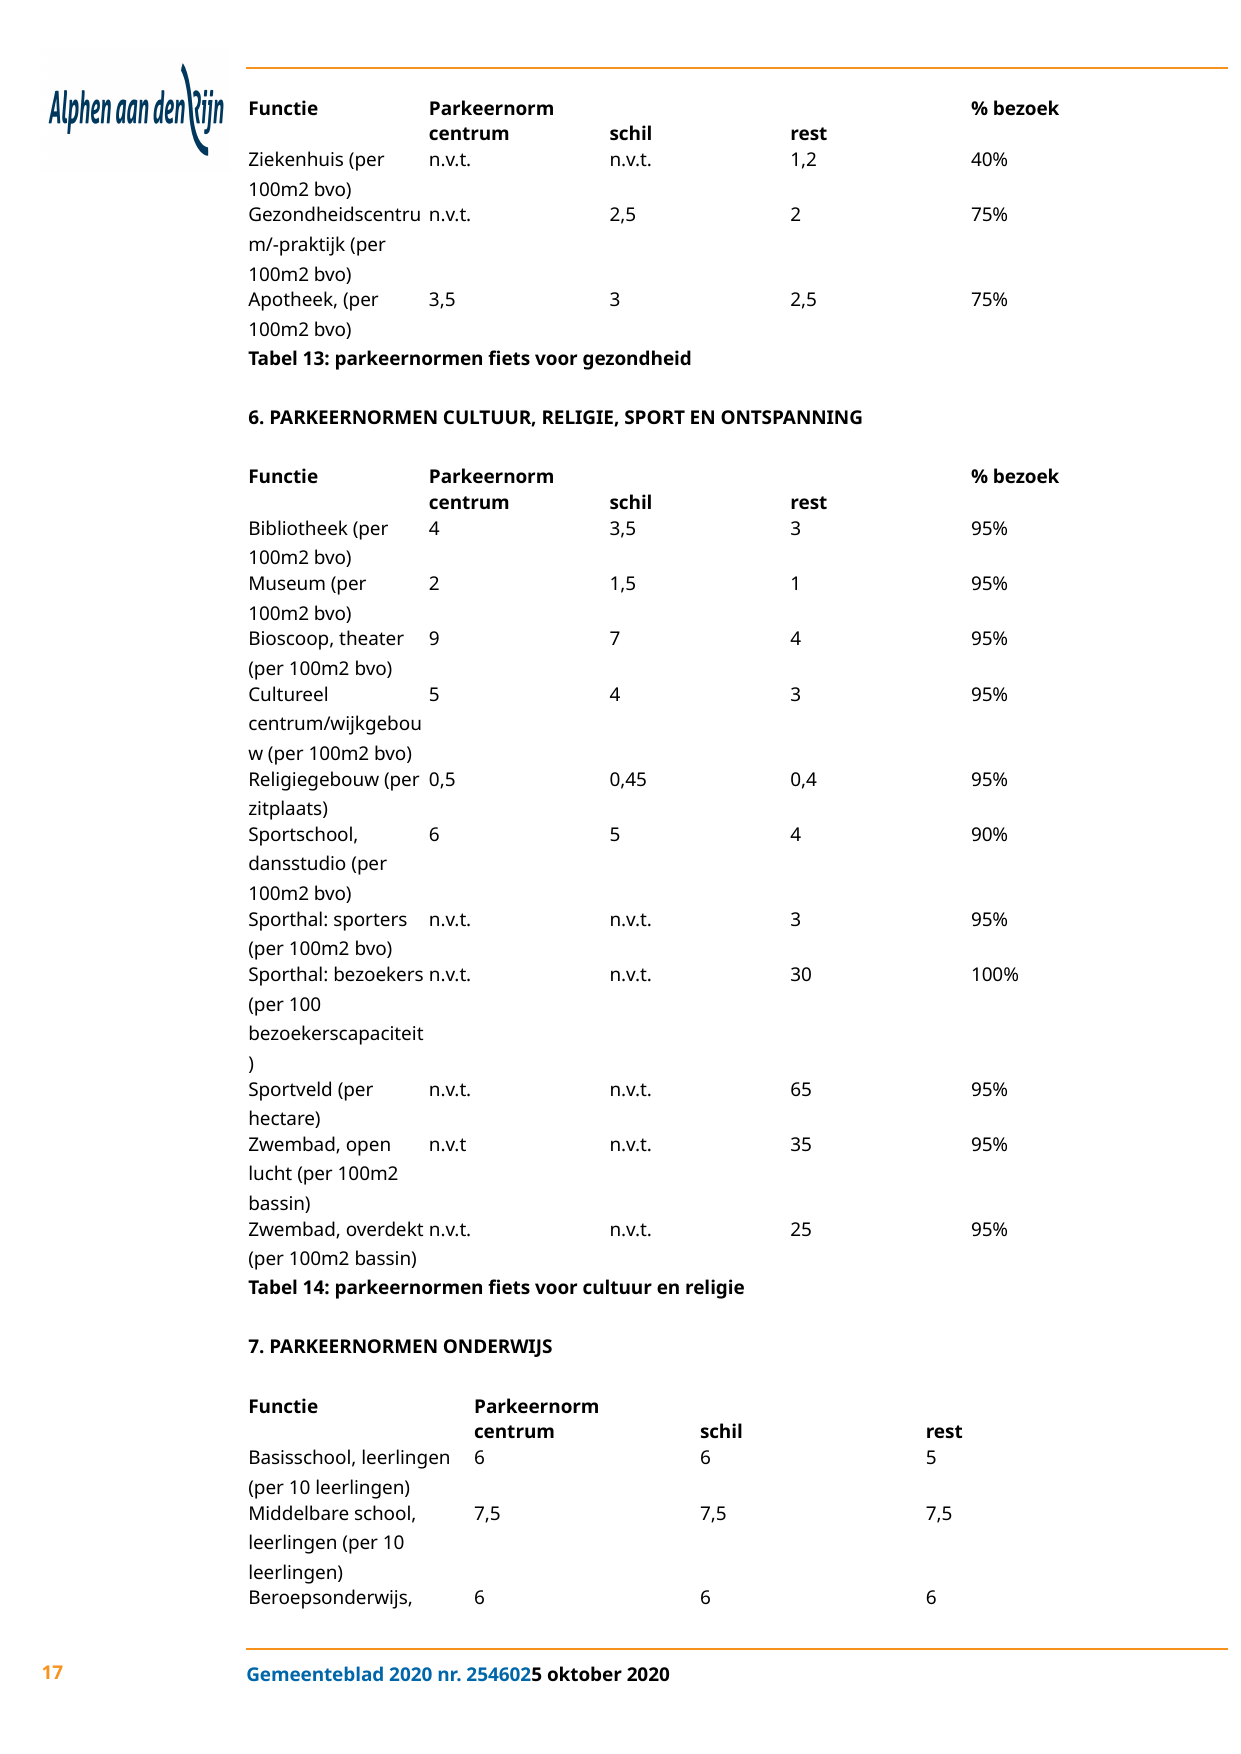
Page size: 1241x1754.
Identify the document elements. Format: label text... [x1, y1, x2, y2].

table_cell n.v.t. [429, 1216, 609, 1271]
table_cell 5 [429, 681, 609, 766]
table_cell rest [926, 1419, 1152, 1444]
table_cell 4 [609, 681, 790, 766]
table_cell n.v.t. [429, 961, 609, 1076]
table_cell 3,5 [429, 286, 609, 342]
table_cell n.v.t. [609, 1076, 790, 1131]
table_cell 6 [429, 821, 609, 906]
table_cell centrum [474, 1419, 700, 1444]
table_cell Museum (per 100m2 bvo) [248, 570, 429, 626]
table_cell 75% [971, 202, 1152, 286]
table_cell n.v.t. [609, 146, 790, 202]
table_cell 95% [971, 1131, 1152, 1216]
table_cell 3 [790, 906, 971, 961]
table_cell Sportveld (per hectare) [248, 1076, 429, 1131]
table_cell 4 [790, 626, 971, 681]
table_cell 3,5 [609, 515, 790, 570]
table_cell Zwembad, open lucht (per 100m2 bassin) [248, 1131, 429, 1216]
table_cell 7,5 [474, 1500, 700, 1584]
table_cell 30 [790, 961, 971, 1076]
table_cell 4 [790, 821, 971, 906]
table_cell 0,4 [790, 766, 971, 821]
table_cell rest [790, 121, 971, 146]
table_cell 5 [609, 821, 790, 906]
table_cell 100% [971, 961, 1152, 1076]
table_cell schil [609, 121, 790, 146]
table_cell 6 [926, 1585, 1152, 1610]
table_cell schil [700, 1419, 926, 1444]
table_cell 95% [971, 626, 1152, 681]
table_cell Middelbare school, leerlingen (per 10 leerlingen) [248, 1500, 474, 1584]
text Tabel 14: parkeernormen fiets voor cultuur en religie [248, 1274, 1152, 1300]
table_cell 4 [429, 515, 609, 570]
table_cell 1,2 [790, 146, 971, 202]
table_cell Gezondheidscentrum/-praktijk (per 100m2 bvo) [248, 202, 429, 286]
table_cell 6 [474, 1585, 700, 1610]
table_cell 3 [790, 681, 971, 766]
table_cell 75% [971, 286, 1152, 342]
table_header Parkeernorm [429, 95, 971, 121]
table_cell 9 [429, 626, 609, 681]
table_cell 95% [971, 766, 1152, 821]
table_cell 25 [790, 1216, 971, 1271]
text Tabel 13: parkeernormen fiets voor gezondheid [248, 345, 1152, 371]
table_cell 95% [971, 570, 1152, 626]
table_cell 6 [474, 1444, 700, 1500]
table_cell 65 [790, 1076, 971, 1131]
picture [41, 47, 231, 172]
table_cell 35 [790, 1131, 971, 1216]
table_cell n.v.t. [429, 202, 609, 286]
table_cell 2 [790, 202, 971, 286]
table_cell schil [609, 489, 790, 515]
table_cell 7 [609, 626, 790, 681]
table_cell centrum [429, 121, 609, 146]
table_cell 95% [971, 1076, 1152, 1131]
table_cell 95% [971, 1216, 1152, 1271]
table_header Parkeernorm [474, 1393, 1152, 1419]
table_cell 2,5 [790, 286, 971, 342]
table_cell Bioscoop, theater (per 100m2 bvo) [248, 626, 429, 681]
table_cell 1,5 [609, 570, 790, 626]
table_cell Zwembad, overdekt (per 100m2 bassin) [248, 1216, 429, 1271]
table_cell 95% [971, 515, 1152, 570]
table_cell Beroepsonderwijs, [248, 1585, 474, 1610]
table_cell 3 [790, 515, 971, 570]
table_cell n.v.t. [429, 906, 609, 961]
table_cell 7,5 [926, 1500, 1152, 1584]
table_cell Bibliotheek (per 100m2 bvo) [248, 515, 429, 570]
table_cell 90% [971, 821, 1152, 906]
table_cell rest [790, 489, 971, 515]
table_cell n.v.t [429, 1131, 609, 1216]
table_cell 6 [700, 1444, 926, 1500]
table_cell n.v.t. [609, 961, 790, 1076]
table_cell Cultureel centrum/wijkgebouw (per 100m2 bvo) [248, 681, 429, 766]
table_cell 0,5 [429, 766, 609, 821]
table_cell Sporthal: bezoekers (per 100 bezoekerscapaciteit) [248, 961, 429, 1076]
table_cell 7,5 [700, 1500, 926, 1584]
table_cell 95% [971, 681, 1152, 766]
table_header % bezoek [971, 464, 1152, 515]
table_cell centrum [429, 489, 609, 515]
table_cell Ziekenhuis (per 100m2 bvo) [248, 146, 429, 202]
table_header Functie [248, 464, 429, 515]
text 6. PARKEERNORMEN CULTUUR, RELIGIE, SPORT EN ONTSPANNING [248, 404, 1152, 430]
table_cell 3 [609, 286, 790, 342]
table_cell Sporthal: sporters (per 100m2 bvo) [248, 906, 429, 961]
table_header Functie [248, 1393, 474, 1444]
table_cell Religiegebouw (per zitplaats) [248, 766, 429, 821]
table_cell 5 [926, 1444, 1152, 1500]
table_cell n.v.t. [609, 1216, 790, 1271]
table_cell n.v.t. [609, 1131, 790, 1216]
table_cell 2,5 [609, 202, 790, 286]
table_cell Apotheek, (per 100m2 bvo) [248, 286, 429, 342]
table_header % bezoek [971, 95, 1152, 146]
table_cell Sportschool, dansstudio (per 100m2 bvo) [248, 821, 429, 906]
text 7. PARKEERNORMEN ONDERWIJS [248, 1334, 1152, 1359]
table_cell Basisschool, leerlingen (per 10 leerlingen) [248, 1444, 474, 1500]
table_cell 40% [971, 146, 1152, 202]
table_cell 2 [429, 570, 609, 626]
table_cell 0,45 [609, 766, 790, 821]
table_cell n.v.t. [609, 906, 790, 961]
table_cell n.v.t. [429, 1076, 609, 1131]
table_cell 6 [700, 1585, 926, 1610]
table_header Functie [248, 95, 429, 146]
table_cell 1 [790, 570, 971, 626]
table_cell 95% [971, 906, 1152, 961]
table_header Parkeernorm [429, 464, 971, 489]
table_cell n.v.t. [429, 146, 609, 202]
